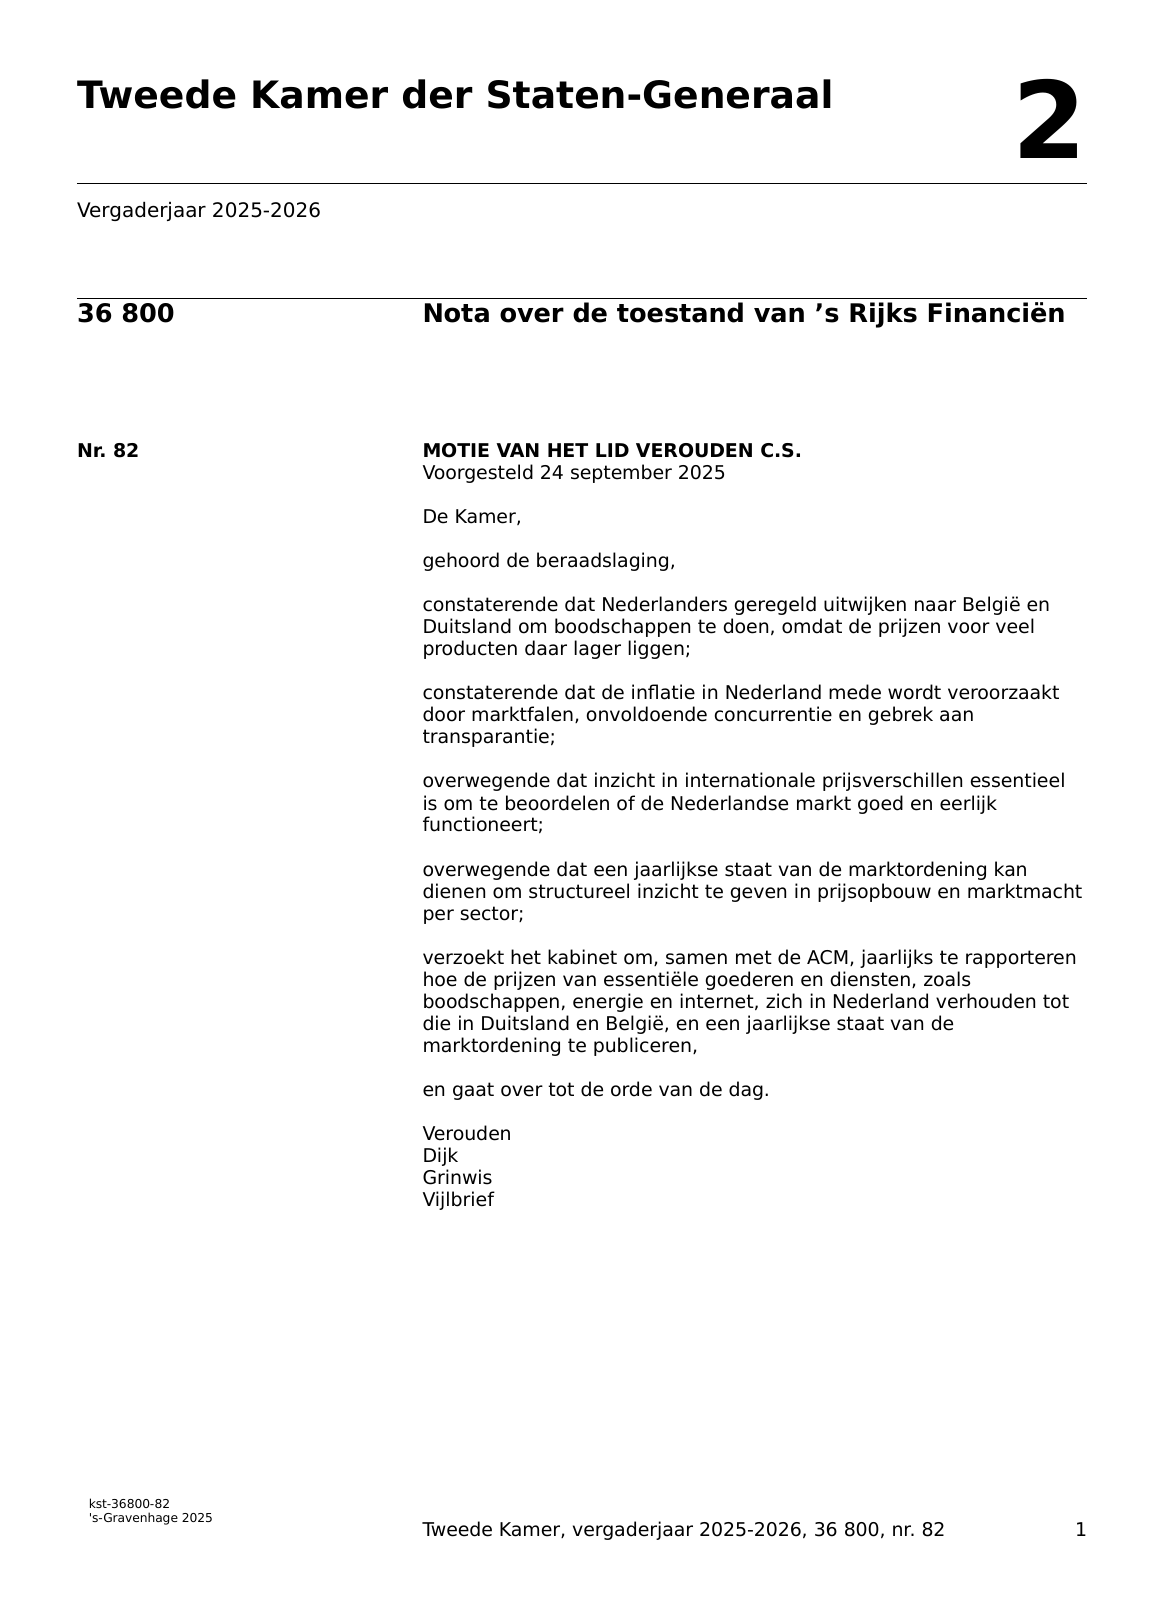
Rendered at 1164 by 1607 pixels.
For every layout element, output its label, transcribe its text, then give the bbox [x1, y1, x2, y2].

text Vijlbrief [422, 1189, 1087, 1211]
text verzoekt het kabinet om, samen met de ACM, jaarlijks te rapporteren hoe de prijzen van essentiële goederen en diensten, zoals boodschappen, energie en internet, zich in Nederland verhouden tot die in Duitsland en België, en een jaarlijkse staat van de marktordening te publiceren, [422, 947, 1087, 1057]
text gehoord de beraadslaging, [422, 550, 1087, 572]
text en gaat over tot de orde van de dag. [422, 1079, 1087, 1101]
subtitle 36 800 Nota over de toestand van ’s Rijks Financiën [77, 299, 1087, 329]
text overwegende dat inzicht in internationale prijsverschillen essentieel is om te beoordelen of de Nederlandse markt goed en eerlijk functioneert; [422, 770, 1087, 836]
text constaterende dat de inflatie in Nederland mede wordt veroorzaakt door marktfalen, onvoldoende concurrentie en gebrek aan transparantie; [422, 682, 1087, 748]
text Dijk [422, 1145, 1087, 1167]
text De Kamer, [422, 506, 1087, 528]
text kst-36800-82 [88, 1497, 323, 1511]
text Voorgesteld 24 september 2025 [422, 462, 1087, 484]
text 's-Gravenhage 2025 [88, 1511, 323, 1525]
subtitle Nr. 82 MOTIE VAN HET LID VEROUDEN C.S. [77, 440, 1087, 462]
table_header Tweede Kamer der Staten-Generaal [77, 59, 886, 183]
table_cell Vergaderjaar 2025-2026 [77, 184, 1087, 298]
text overwegende dat een jaarlijkse staat van de marktordening kan dienen om structureel inzicht te geven in prijsopbouw en marktmacht per sector; [422, 858, 1087, 924]
text Grinwis [422, 1167, 1087, 1189]
text Verouden [422, 1123, 1087, 1145]
text constaterende dat Nederlanders geregeld uitwijken naar België en Duitsland om boodschappen te doen, omdat de prijzen voor veel producten daar lager liggen; [422, 594, 1087, 660]
table_header 2 [886, 59, 1087, 183]
